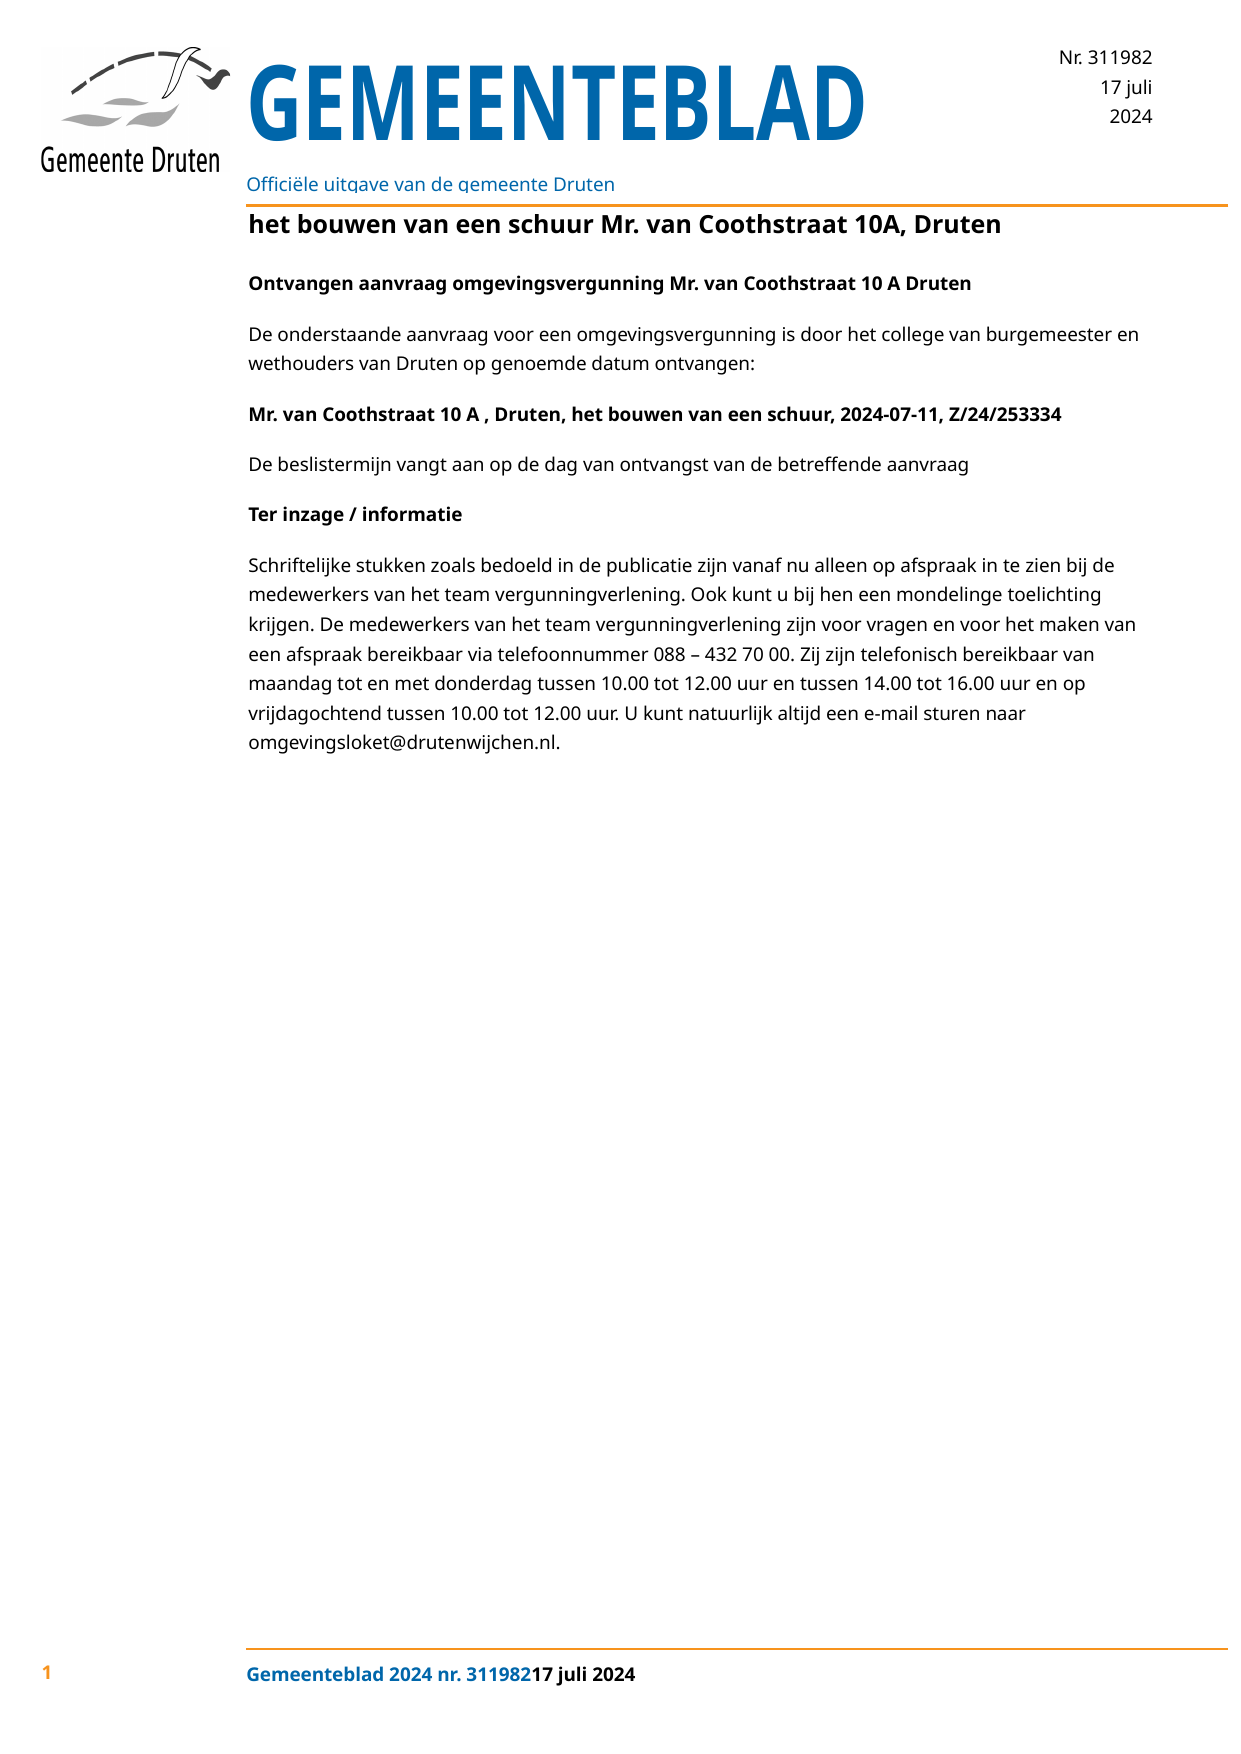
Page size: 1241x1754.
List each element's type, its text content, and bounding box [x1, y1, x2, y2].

text Ontvangen aanvraag omgevingsvergunning Mr. van Coothstraat 10 A Druten [248, 270, 1152, 296]
text Mr. van Coothstraat 10 A , Druten, het bouwen van een schuur, 2024-07-11, Z/24/253334 [248, 401, 1152, 426]
picture [41, 47, 231, 172]
text De beslistermijn vangt aan op de dag van ontvangst van de betreffende aanvraag [248, 451, 1152, 477]
text Ter inzage / informatie [248, 502, 1152, 527]
text Schriftelijke stukken zoals bedoeld in de publicatie zijn vanaf nu alleen op afspraak in te zien bij de medewerkers van het team vergunningverlening. Ook kunt u bij hen een mondelinge toelichting krijgen. De medewerkers van het team vergunningverlening zijn voor vragen en voor het maken van een afspraak bereikbaar via telefoonnummer 088 – 432 70 00. Zij zijn telefonisch bereikbaar van maandag tot en met donderdag tussen 10.00 tot 12.00 uur en tussen 14.00 tot 16.00 uur en op vrijdagochtend tussen 10.00 tot 12.00 uur. U kunt natuurlijk altijd een e-mail sturen naar omgevingsloket@drutenwijchen.nl. [248, 552, 1152, 755]
text het bouwen van een schuur Mr. van Coothstraat 10A, Druten [248, 207, 1152, 241]
text De onderstaande aanvraag voor een omgevingsvergunning is door het college van burgemeester en wethouders van Druten op genoemde datum ontvangen: [248, 321, 1152, 376]
